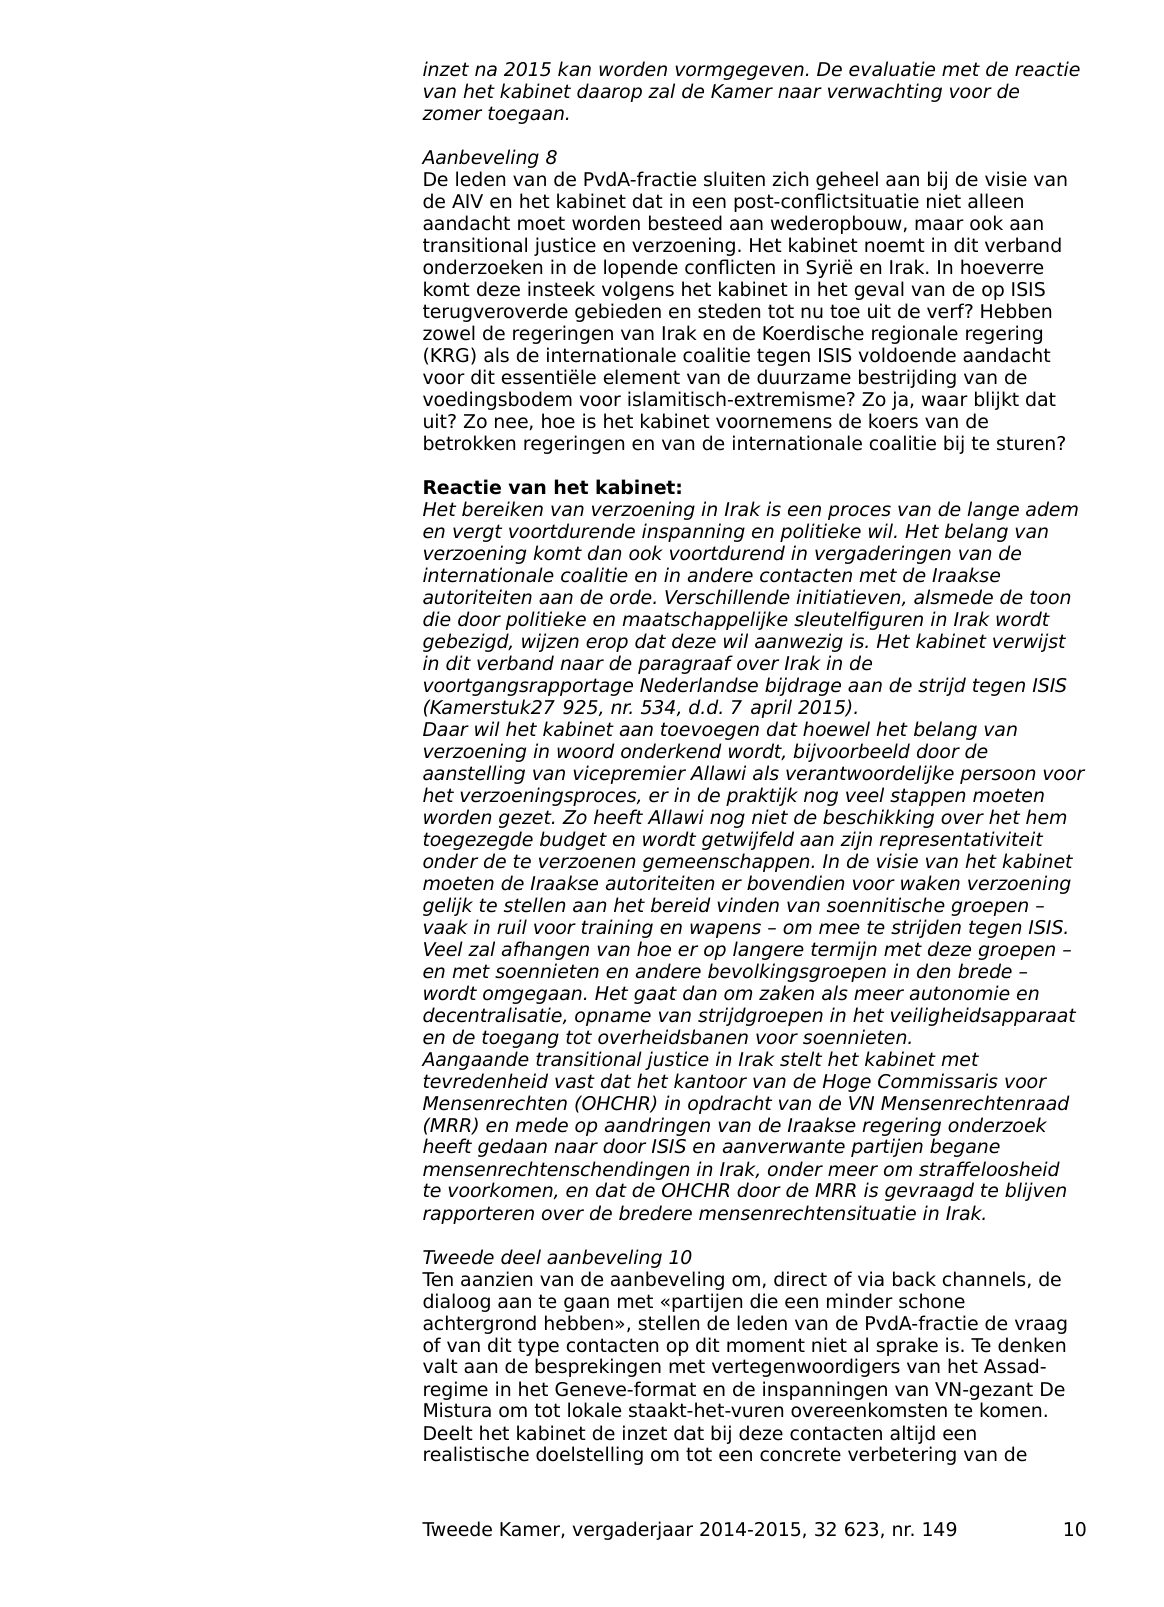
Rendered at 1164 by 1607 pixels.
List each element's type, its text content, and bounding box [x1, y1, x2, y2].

text inzet na 2015 kan worden vormgegeven. De evaluatie met de reactie van het kabinet daarop zal de Kamer naar verwachting voor de zomer toegaan. [422, 59, 1087, 125]
text Aangaande transitional justice in Irak stelt het kabinet met tevredenheid vast dat het kantoor van de Hoge Commissaris voor Mensenrechten (OHCHR) in opdracht van de VN Mensenrechtenraad (MRR) en mede op aandringen van de Iraakse regering onderzoek heeft gedaan naar door ISIS en aanverwante partijen begane mensenrechtenschendingen in Irak, onder meer om straffeloosheid te voorkomen, en dat de OHCHR door de MRR is gevraagd te blijven rapporteren over de bredere mensenrechtensituatie in Irak. [422, 1048, 1087, 1224]
text Daar wil het kabinet aan toevoegen dat hoewel het belang van verzoening in woord onderkend wordt, bijvoorbeeld door de aanstelling van vicepremier Allawi als verantwoordelijke persoon voor het verzoeningsproces, er in de praktijk nog veel stappen moeten worden gezet. Zo heeft Allawi nog niet de beschikking over het hem toegezegde budget en wordt getwijfeld aan zijn representativiteit onder de te verzoenen gemeenschappen. In de visie van het kabinet moeten de Iraakse autoriteiten er bovendien voor waken verzoening gelijk te stellen aan het bereid vinden van soennitische groepen – vaak in ruil voor training en wapens – om mee te strijden tegen ISIS. Veel zal afhangen van hoe er op langere termijn met deze groepen – en met soennieten en andere bevolkingsgroepen in den brede – wordt omgegaan. Het gaat dan om zaken als meer autonomie en decentralisatie, opname van strijdgroepen in het veiligheidsapparaat en de toegang tot overheidsbanen voor soennieten. [422, 719, 1087, 1048]
text Reactie van het kabinet: [422, 477, 1087, 499]
text Het bereiken van verzoening in Irak is een proces van de lange adem en vergt voortdurende inspanning en politieke wil. Het belang van verzoening komt dan ook voortdurend in vergaderingen van de internationale coalitie en in andere contacten met de Iraakse autoriteiten aan de orde. Verschillende initiatieven, alsmede de toon die door politieke en maatschappelijke sleutelfiguren in Irak wordt gebezigd, wijzen erop dat deze wil aanwezig is. Het kabinet verwijst in dit verband naar de paragraaf over Irak in de voortgangsrapportage Nederlandse bijdrage aan de strijd tegen ISIS (Kamerstuk27 925, nr. 534, d.d. 7 april 2015). [422, 499, 1087, 719]
text Tweede deel aanbeveling 10 [422, 1247, 1087, 1268]
text Aanbeveling 8 [422, 147, 1087, 169]
text Ten aanzien van de aanbeveling om, direct of via back channels, de dialoog aan te gaan met «partijen die een minder schone achtergrond hebben», stellen de leden van de PvdA-fractie de vraag of van dit type contacten op dit moment niet al sprake is. Te denken valt aan de besprekingen met vertegenwoordigers van het Assad-regime in het Geneve-format en de inspanningen van VN-gezant De Mistura om tot lokale staakt-het-vuren overeenkomsten te komen. Deelt het kabinet de inzet dat bij deze contacten altijd een realistische doelstelling om tot een concrete verbetering van de [422, 1268, 1087, 1466]
text De leden van de PvdA-fractie sluiten zich geheel aan bij de visie van de AIV en het kabinet dat in een post-conflictsituatie niet alleen aandacht moet worden besteed aan wederopbouw, maar ook aan transitional justice en verzoening. Het kabinet noemt in dit verband onderzoeken in de lopende conflicten in Syrië en Irak. In hoeverre komt deze insteek volgens het kabinet in het geval van de op ISIS terugveroverde gebieden en steden tot nu toe uit de verf? Hebben zowel de regeringen van Irak en de Koerdische regionale regering (KRG) als de internationale coalitie tegen ISIS voldoende aandacht voor dit essentiële element van de duurzame bestrijding van de voedingsbodem voor islamitisch-extremisme? Zo ja, waar blijkt dat uit? Zo nee, hoe is het kabinet voornemens de koers van de betrokken regeringen en van de internationale coalitie bij te sturen? [422, 169, 1087, 455]
